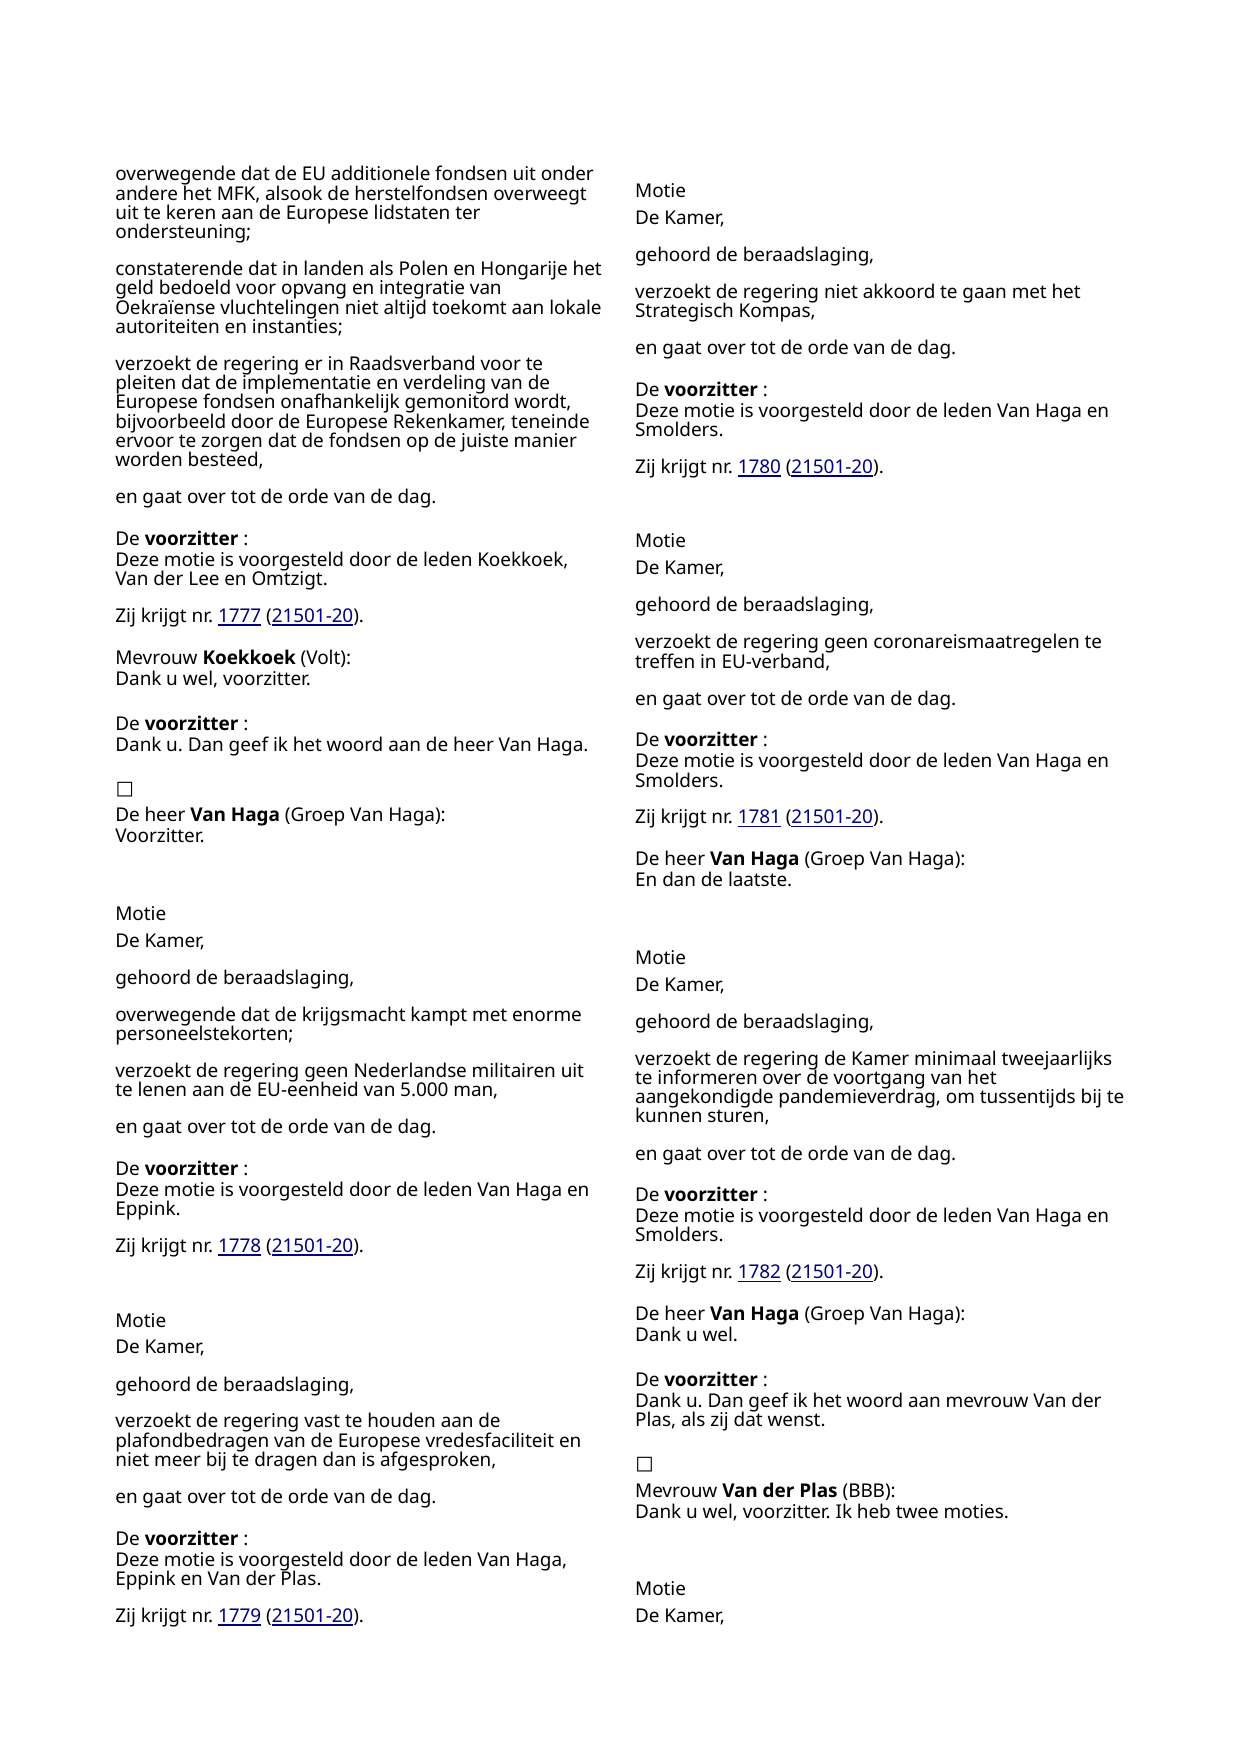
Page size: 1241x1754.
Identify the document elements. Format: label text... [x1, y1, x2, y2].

text en gaat over tot de orde van de dag. [635, 1144, 1125, 1164]
text De Kamer, [635, 976, 1125, 995]
text Zij krijgt nr. 1779 (21501-20). [115, 1607, 605, 1626]
text gehoord de beraadslaging, [115, 1376, 605, 1395]
text En dan de laatste. [635, 871, 1125, 891]
text Zij krijgt nr. 1780 (21501-20). [635, 458, 1125, 477]
text Deze motie is voorgesteld door de leden Van Haga, Eppink en Van der Plas. [115, 1551, 605, 1589]
text Deze motie is voorgesteld door de leden Koekkoek, Van der Lee en Omtzigt. [115, 551, 605, 589]
text De voorzitter : [115, 710, 605, 736]
text De heer Van Haga (Groep Van Haga): [635, 1301, 1125, 1326]
text Deze motie is voorgesteld door de leden Van Haga en Smolders. [635, 752, 1125, 791]
text verzoekt de regering geen Nederlandse militairen uit te lenen aan de EU-eenheid van 5.000 man, [115, 1062, 605, 1101]
text en gaat over tot de orde van de dag. [635, 689, 1125, 709]
text constaterende dat in landen als Polen en Hongarije het geld bedoeld voor opvang en integratie van Oekraïense vluchtelingen niet altijd toekomt aan lokale autoriteiten en instanties; [115, 260, 605, 337]
text De heer Van Haga (Groep Van Haga): [115, 802, 605, 827]
text Mevrouw Koekkoek (Volt): [115, 644, 605, 670]
text overwegende dat de EU additionele fondsen uit onder andere het MFK, alsook de herstelfondsen overweegt uit te keren aan de Europese lidstaten ter ondersteuning; [115, 165, 605, 242]
text De voorzitter : [115, 1155, 605, 1181]
text ⬜ [115, 776, 605, 802]
text Zij krijgt nr. 1782 (21501-20). [635, 1263, 1125, 1283]
text Deze motie is voorgesteld door de leden Van Haga en Smolders. [635, 1207, 1125, 1246]
text en gaat over tot de orde van de dag. [115, 488, 605, 507]
text gehoord de beraadslaging, [635, 246, 1125, 265]
text Dank u wel, voorzitter. Ik heb twee moties. [635, 1503, 1125, 1522]
text gehoord de beraadslaging, [635, 1013, 1125, 1032]
text De Kamer, [115, 1338, 605, 1358]
text Zij krijgt nr. 1781 (21501-20). [635, 808, 1125, 828]
text Motie [115, 1307, 605, 1333]
text Zij krijgt nr. 1778 (21501-20). [115, 1237, 605, 1256]
text De heer Van Haga (Groep Van Haga): [635, 846, 1125, 871]
text Dank u wel, voorzitter. [115, 670, 605, 689]
text en gaat over tot de orde van de dag. [635, 339, 1125, 358]
text verzoekt de regering niet akkoord te gaan met het Strategisch Kompas, [635, 283, 1125, 321]
text gehoord de beraadslaging, [115, 969, 605, 988]
text Zij krijgt nr. 1777 (21501-20). [115, 607, 605, 626]
text Voorzitter. [115, 827, 605, 847]
text De voorzitter : [115, 1525, 605, 1551]
text Deze motie is voorgesteld door de leden Van Haga en Smolders. [635, 402, 1125, 440]
text De voorzitter : [635, 1181, 1125, 1207]
text Motie [635, 944, 1125, 970]
text verzoekt de regering er in Raadsverband voor te pleiten dat de implementatie en verdeling van de Europese fondsen onafhankelijk gemonitord wordt, bijvoorbeeld door de Europese Rekenkamer, teneinde ervoor te zorgen dat de fondsen op de juiste manier worden besteed, [115, 355, 605, 471]
text De Kamer, [635, 209, 1125, 228]
text overwegende dat de krijgsmacht kampt met enorme personeelstekorten; [115, 1006, 605, 1044]
text Mevrouw Van der Plas (BBB): [635, 1477, 1125, 1503]
text en gaat over tot de orde van de dag. [115, 1488, 605, 1507]
text Dank u wel. [635, 1326, 1125, 1346]
text ⬜ [635, 1451, 1125, 1477]
text De voorzitter : [635, 727, 1125, 752]
text De Kamer, [115, 932, 605, 951]
text De voorzitter : [115, 525, 605, 551]
text Motie [635, 528, 1125, 553]
text Motie [635, 1576, 1125, 1601]
text De voorzitter : [635, 1366, 1125, 1392]
text gehoord de beraadslaging, [635, 596, 1125, 616]
text De Kamer, [635, 559, 1125, 579]
text Dank u. Dan geef ik het woord aan de heer Van Haga. [115, 736, 605, 755]
text verzoekt de regering vast te houden aan de plafondbedragen van de Europese vredesfaciliteit en niet meer bij te dragen dan is afgesproken, [115, 1412, 605, 1470]
text Motie [115, 900, 605, 926]
text De voorzitter : [635, 376, 1125, 402]
text Dank u. Dan geef ik het woord aan mevrouw Van der Plas, als zij dat wenst. [635, 1392, 1125, 1431]
text verzoekt de regering geen coronareismaatregelen te treffen in EU-verband, [635, 633, 1125, 672]
text Motie [635, 177, 1125, 203]
text en gaat over tot de orde van de dag. [115, 1118, 605, 1137]
text verzoekt de regering de Kamer minimaal tweejaarlijks te informeren over de voortgang van het aangekondigde pandemieverdrag, om tussentijds bij te kunnen sturen, [635, 1050, 1125, 1127]
text De Kamer, [635, 1607, 1125, 1627]
text Deze motie is voorgesteld door de leden Van Haga en Eppink. [115, 1181, 605, 1219]
